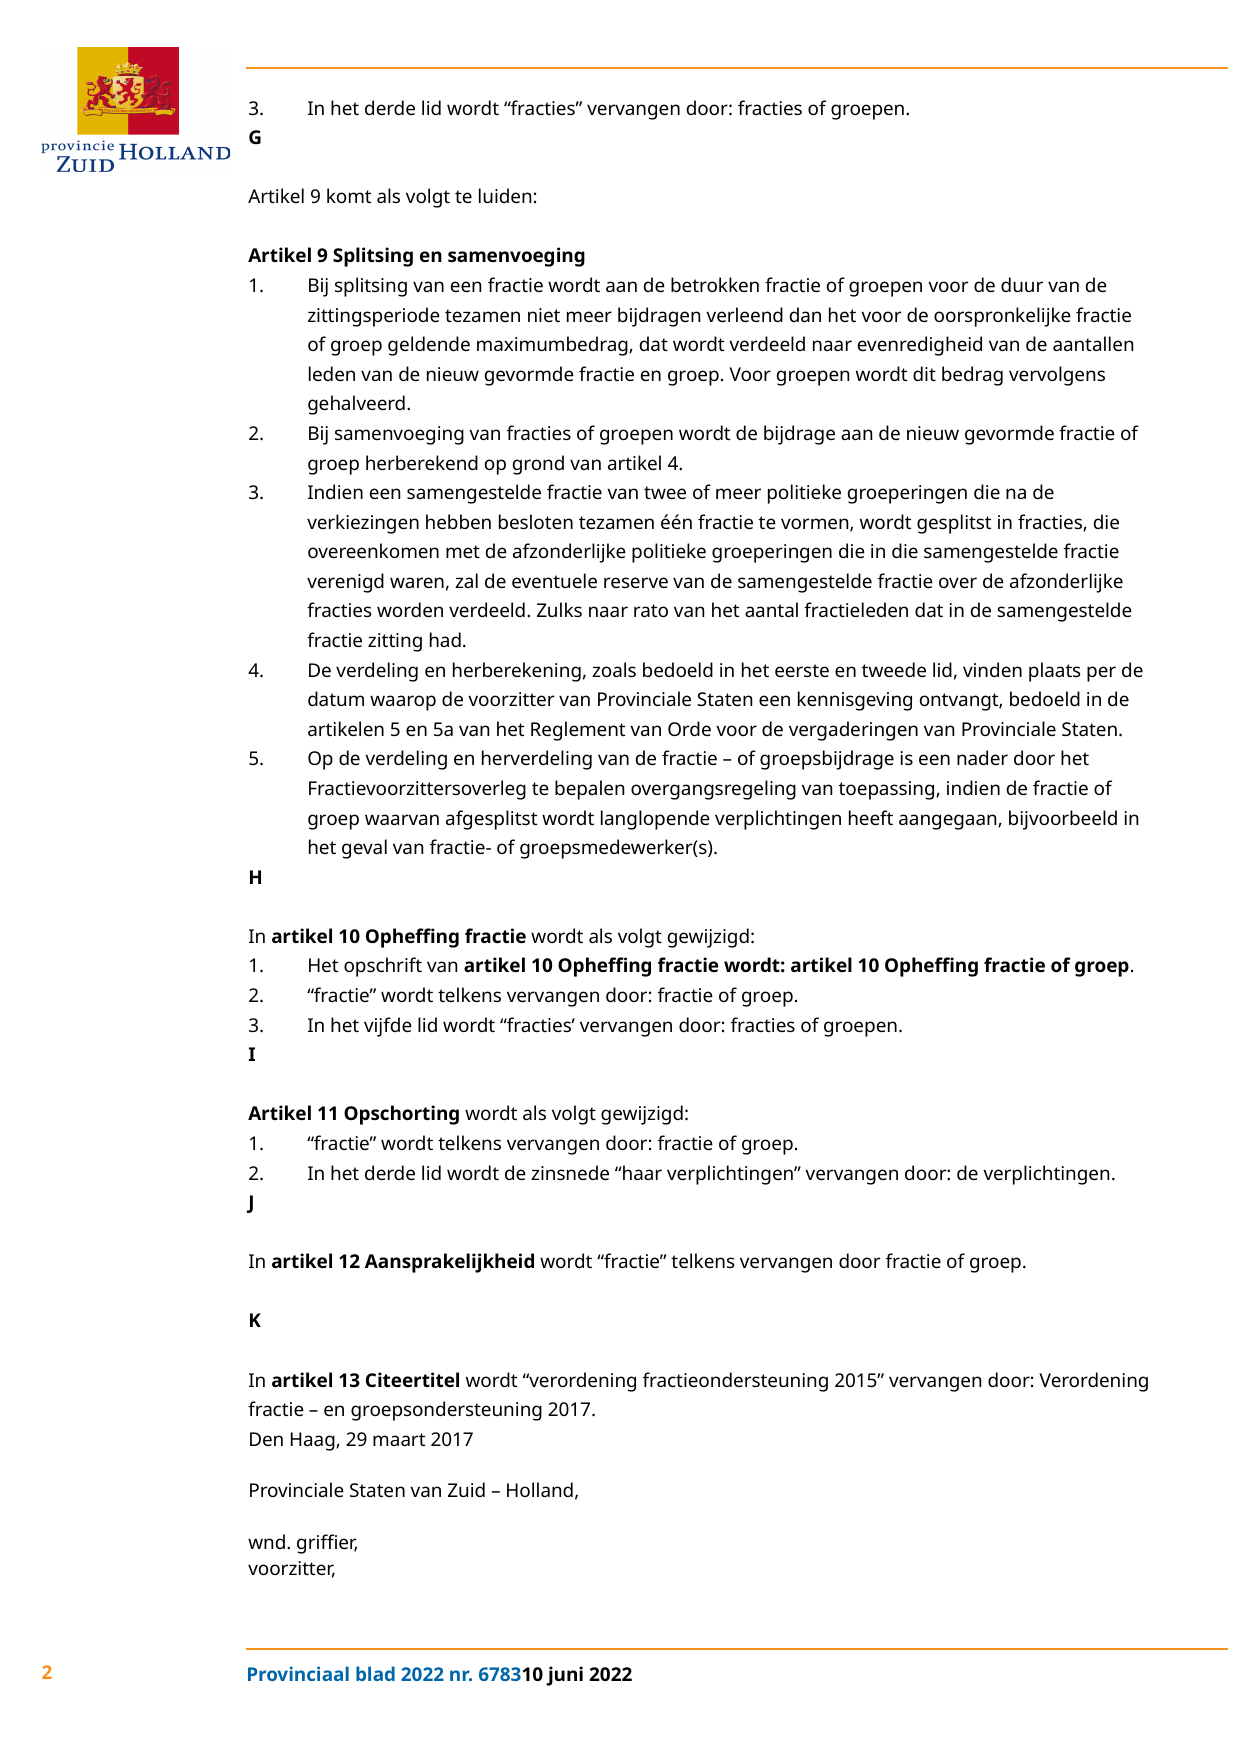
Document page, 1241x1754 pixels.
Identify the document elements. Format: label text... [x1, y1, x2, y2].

list In het derde lid wordt “fracties” vervangen door: fracties of groepen. [248, 95, 1152, 121]
list Indien een samengestelde fractie van twee of meer politieke groeperingen die na de verkiezingen hebben besloten tezamen één fractie te vormen, wordt gesplitst in fracties, die overeenkomen met de afzonderlijke politieke groeperingen die in die samengestelde fractie verenigd waren, zal de eventuele reserve van de samengestelde fractie over de afzonderlijke fracties worden verdeeld. Zulks naar rato van het aantal fractieleden dat in de samengestelde fractie zitting had. [248, 479, 1152, 653]
list “fractie” wordt telkens vervangen door: fractie of groep. [248, 1130, 1152, 1156]
text H [248, 864, 1152, 890]
list Bij samenvoeging van fracties of groepen wordt de bijdrage aan de nieuw gevormde fractie of groep herberekend op grond van artikel 4. [248, 420, 1152, 476]
list In het vijfde lid wordt “fracties’ vervangen door: fracties of groepen. [248, 1012, 1152, 1038]
list In het derde lid wordt de zinsnede “haar verplichtingen” vervangen door: de verplichtingen. [248, 1160, 1152, 1186]
picture [41, 47, 231, 172]
text voorzitter, [248, 1555, 1152, 1580]
text Artikel 11 Opschorting wordt als volgt gewijzigd: [248, 1101, 1152, 1126]
list Het opschrift van artikel 10 Opheffing fractie wordt: artikel 10 Opheffing fractie of groep. [248, 953, 1152, 978]
text J [248, 1189, 1152, 1215]
text K [248, 1308, 1152, 1333]
text G [248, 124, 1152, 150]
list Bij splitsing van een fractie wordt aan de betrokken fractie of groepen voor de duur van de zittingsperiode tezamen niet meer bijdragen verleend dan het voor de oorspronkelijke fractie of groep geldende maximumbedrag, dat wordt verdeeld naar evenredigheid van de aantallen leden van de nieuw gevormde fractie en groep. Voor groepen wordt dit bedrag vervolgens gehalveerd. [248, 272, 1152, 416]
text Artikel 9 Splitsing en samenvoeging [248, 243, 1152, 268]
list De verdeling en herberekening, zoals bedoeld in het eerste en tweede lid, vinden plaats per de datum waarop de voorzitter van Provinciale Staten een kennisgeving ontvangt, bedoeld in de artikelen 5 en 5a van het Reglement van Orde voor de vergaderingen van Provinciale Staten. [248, 657, 1152, 742]
text Artikel 9 komt als volgt te luiden: [248, 183, 1152, 209]
text I [248, 1041, 1152, 1067]
text Den Haag, 29 maart 2017 [248, 1426, 1152, 1452]
text In artikel 10 Opheffing fractie wordt als volgt gewijzigd: [248, 923, 1152, 949]
text In artikel 12 Aansprakelijkheid wordt “fractie” telkens vervangen door fractie of groep. [248, 1248, 1152, 1274]
text Provinciale Staten van Zuid – Holland, [248, 1477, 1152, 1503]
text In artikel 13 Citeertitel wordt “verordening fractieondersteuning 2015” vervangen door: Verordening fractie – en groepsondersteuning 2017. [248, 1367, 1152, 1422]
list “fractie” wordt telkens vervangen door: fractie of groep. [248, 982, 1152, 1008]
text wnd. griffier, [248, 1529, 1152, 1555]
list Op de verdeling en herverdeling van de fractie – of groepsbijdrage is een nader door het Fractievoorzittersoverleg te bepalen overgangsregeling van toepassing, indien de fractie of groep waarvan afgesplitst wordt langlopende verplichtingen heeft aangegaan, bijvoorbeeld in het geval van fractie- of groepsmedewerker(s). [248, 746, 1152, 860]
